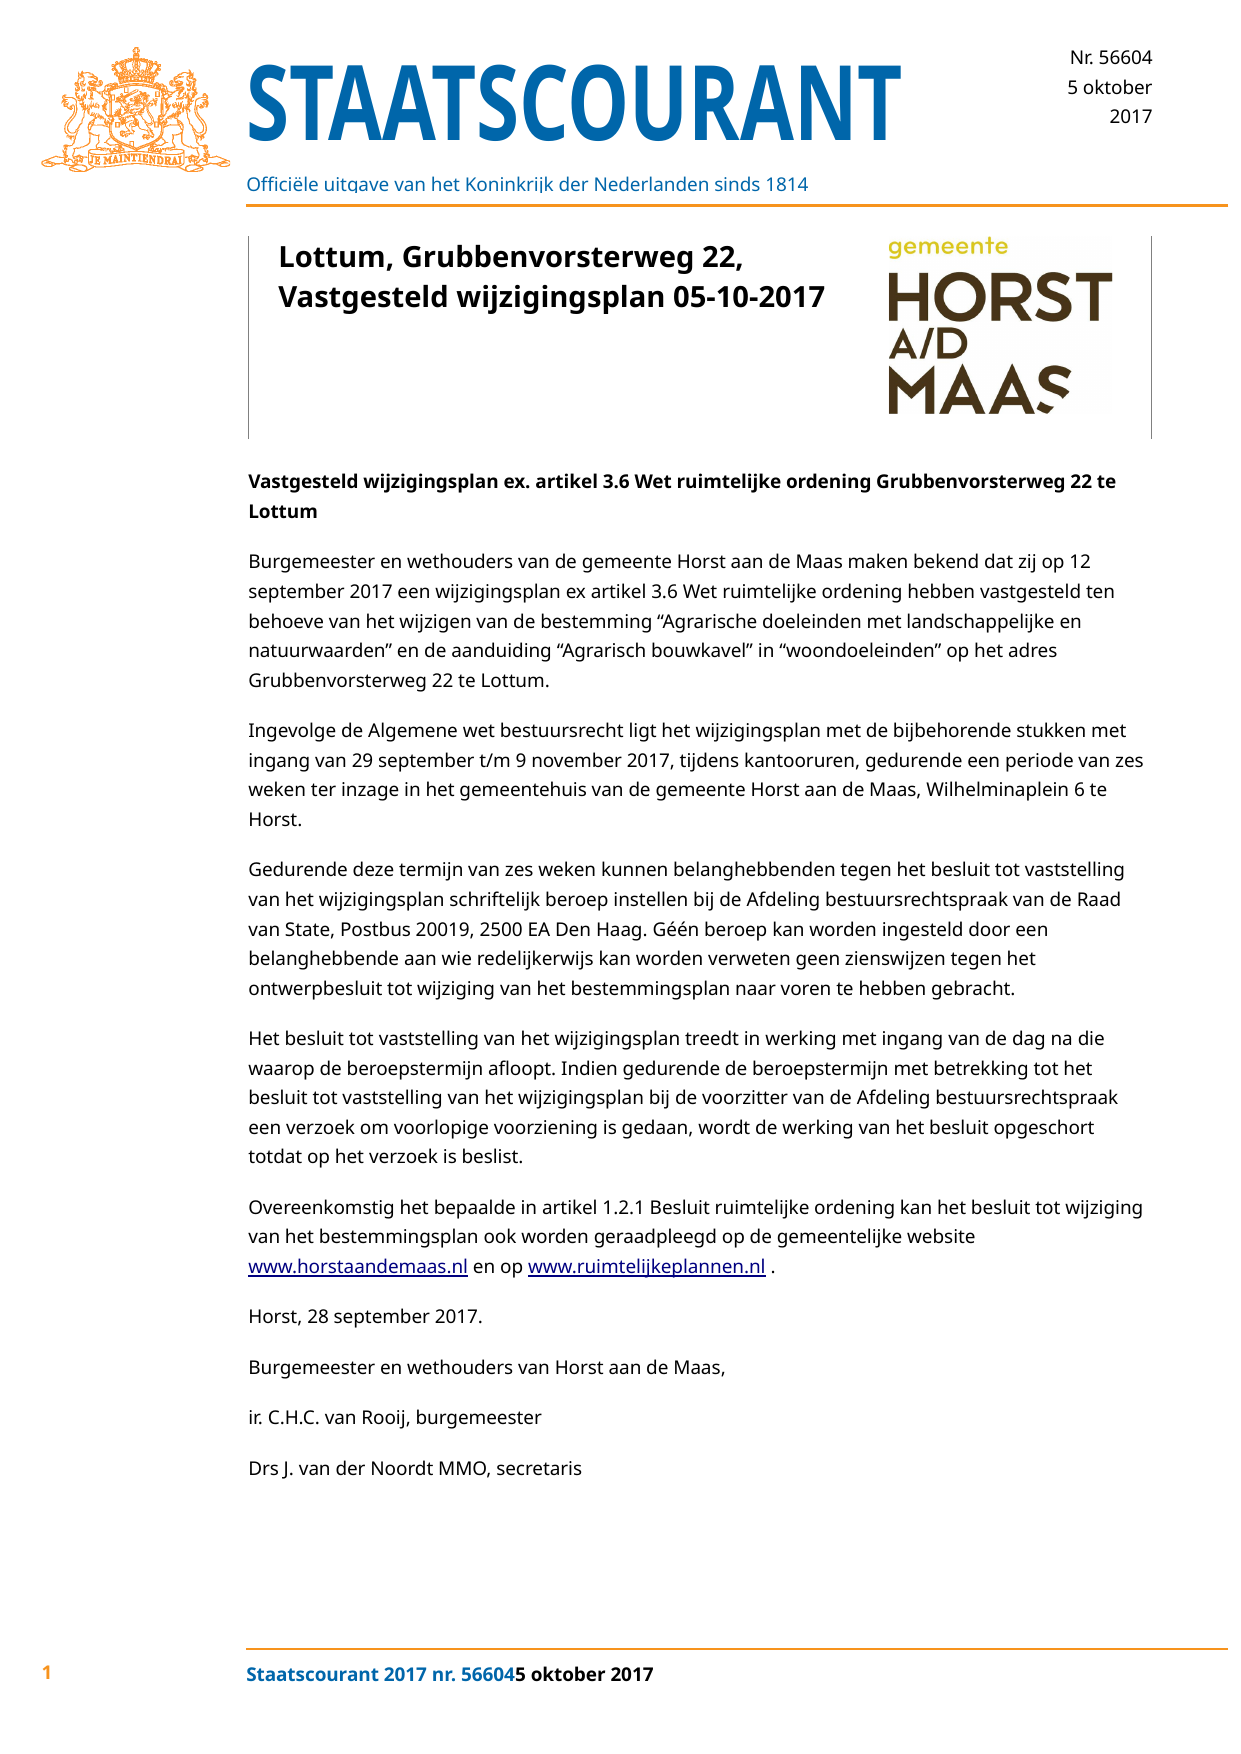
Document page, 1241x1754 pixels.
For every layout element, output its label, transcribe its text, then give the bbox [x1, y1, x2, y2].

text Vastgesteld wijzigingsplan ex. artikel 3.6 Wet ruimtelijke ordening Grubbenvorsterweg 22 te Lottum [248, 469, 1152, 524]
text Het besluit tot vaststelling van het wijzigingsplan treedt in werking met ingang van de dag na die waarop de beroepstermijn afloopt. Indien gedurende de beroepstermijn met betrekking tot het besluit tot vaststelling van het wijzigingsplan bij de voorzitter van de Afdeling bestuursrechtspraak een verzoek om voorlopige voorziening is gedaan, wordt de werking van het besluit opgeschort totdat op het verzoek is beslist. [248, 1025, 1152, 1169]
text ir. C.H.C. van Rooij, burgemeester [248, 1404, 1152, 1430]
text Overeenkomstig het bepaalde in artikel 1.2.1 Besluit ruimtelijke ordening kan het besluit tot wijziging van het bestemmingsplan ook worden geraadpleegd op de gemeentelijke website www.horstaandemaas.nl en op www.ruimtelijkeplannen.nl . [248, 1194, 1152, 1279]
table_header [850, 236, 888, 413]
text Burgemeester en wethouders van Horst aan de Maas, [248, 1354, 1152, 1380]
text Horst, 28 september 2017. [248, 1304, 1152, 1329]
text Ingevolge de Algemene wet bestuursrecht ligt het wijzigingsplan met de bijbehorende stukken met ingang van 29 september t/m 9 november 2017, tijdens kantooruren, gedurende een periode van zes weken ter inzage in het gemeentehuis van de gemeente Horst aan de Maas, Wilhelminaplein 6 te Horst. [248, 717, 1152, 832]
table_header [1113, 236, 1151, 413]
table_header Lottum, Grubbenvorsterweg 22, Vastgesteld wijzigingsplan 05-10-2017 [249, 236, 850, 439]
picture [41, 47, 231, 172]
text Gedurende deze termijn van zes weken kunnen belanghebbenden tegen het besluit tot vaststelling van het wijzigingsplan schriftelijk beroep instellen bij de Afdeling bestuursrechtspraak van de Raad van State, Postbus 20019, 2500 EA Den Haag. Géén beroep kan worden ingesteld door een belanghebbende aan wie redelijkerwijs kan worden verweten geen zienswijzen tegen het ontwerpbesluit tot wijziging van het bestemmingsplan naar voren te hebben gebracht. [248, 857, 1152, 1001]
text Burgemeester en wethouders van de gemeente Horst aan de Maas maken bekend dat zij op 12 september 2017 een wijzigingsplan ex artikel 3.6 Wet ruimtelijke ordening hebben vastgesteld ten behoeve van het wijzigen van de bestemming “Agrarische doeleinden met landschappelijke en natuurwaarden” en de aanduiding “Agrarisch bouwkavel” in “woondoeleinden” op het adres Grubbenvorsterweg 22 te Lottum. [248, 549, 1152, 693]
table_header [850, 414, 1151, 439]
picture [888, 236, 1113, 414]
text Drs J. van der Noordt MMO, secretaris [248, 1455, 1152, 1481]
